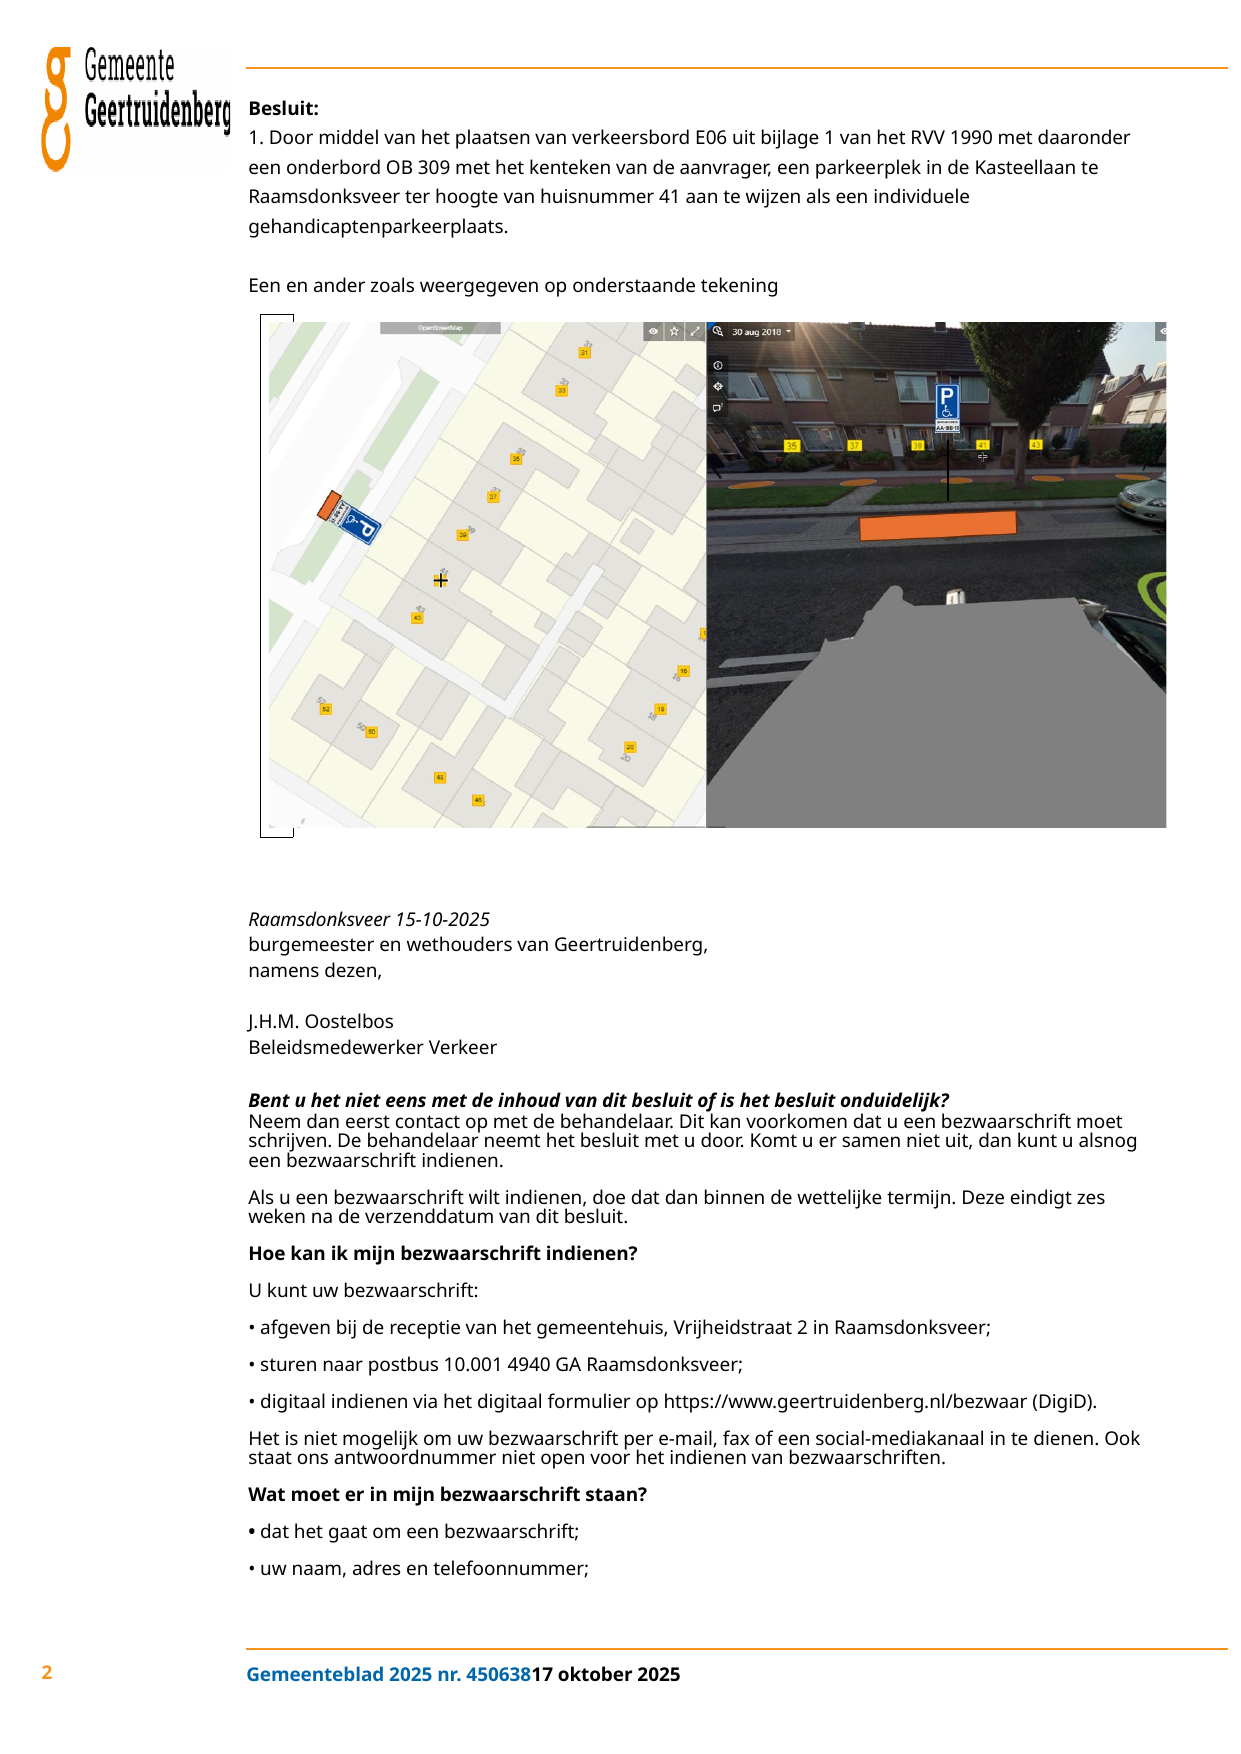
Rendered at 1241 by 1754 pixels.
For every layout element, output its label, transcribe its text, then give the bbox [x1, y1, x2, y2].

text • afgeven bij de receptie van het gemeentehuis, Vrijheidstraat 2 in Raamsdonksveer; [248, 1319, 1152, 1338]
text • digitaal indienen via het digitaal formulier op https://www.geertruidenberg.nl/bezwaar (DigiD). [248, 1393, 1152, 1412]
text namens dezen, [248, 957, 1152, 983]
text Als u een bezwaarschrift wilt indienen, doe dat dan binnen de wettelijke termijn. Deze eindigt zes weken na de verzenddatum van dit besluit. [248, 1189, 1152, 1227]
text • sturen naar postbus 10.001 4940 GA Raamsdonksveer; [248, 1356, 1152, 1375]
text 1. Door middel van het plaatsen van verkeersbord E06 uit bijlage 1 van het RVV 1990 met daaronder een onderbord OB 309 met het kenteken van de aanvrager, een parkeerplek in de Kasteellaan te Raamsdonksveer ter hoogte van huisnummer 41 aan te wijzen als een individuele gehandicaptenparkeerplaats. [248, 124, 1152, 239]
text Het is niet mogelijk om uw bezwaarschrift per e-mail, fax of een social-mediakanaal in te dienen. Ook staat ons antwoordnummer niet open voor het indienen van bezwaarschriften. [248, 1430, 1152, 1468]
text burgemeester en wethouders van Geertruidenberg, [248, 932, 1152, 957]
text J.H.M. Oostelbos [248, 1009, 1152, 1034]
text Besluit: [248, 95, 1152, 121]
text U kunt uw bezwaarschrift: [248, 1282, 1152, 1301]
text Hoe kan ik mijn bezwaarschrift indienen? [248, 1245, 1152, 1264]
text • uw naam, adres en telefoonnummer; [248, 1560, 1152, 1579]
text • dat het gaat om een bezwaarschrift; [248, 1523, 1152, 1542]
text Bent u het niet eens met de inhoud van dit besluit of is het besluit onduidelijk? [248, 1087, 1152, 1113]
text Wat moet er in mijn bezwaarschrift staan? [248, 1486, 1152, 1505]
picture [41, 47, 231, 172]
text Neem dan eerst contact op met de behandelaar. Dit kan voorkomen dat u een bezwaarschrift moet schrijven. De behandelaar neemt het besluit met u door. Komt u er samen niet uit, dan kunt u alsnog een bezwaarschrift indienen. [248, 1113, 1152, 1171]
picture [268, 322, 1167, 828]
text Een en ander zoals weergegeven op onderstaande tekening [248, 272, 1152, 298]
text Beleidsmedewerker Verkeer [248, 1034, 1152, 1060]
text Raamsdonksveer 15-10-2025 [248, 906, 1152, 932]
